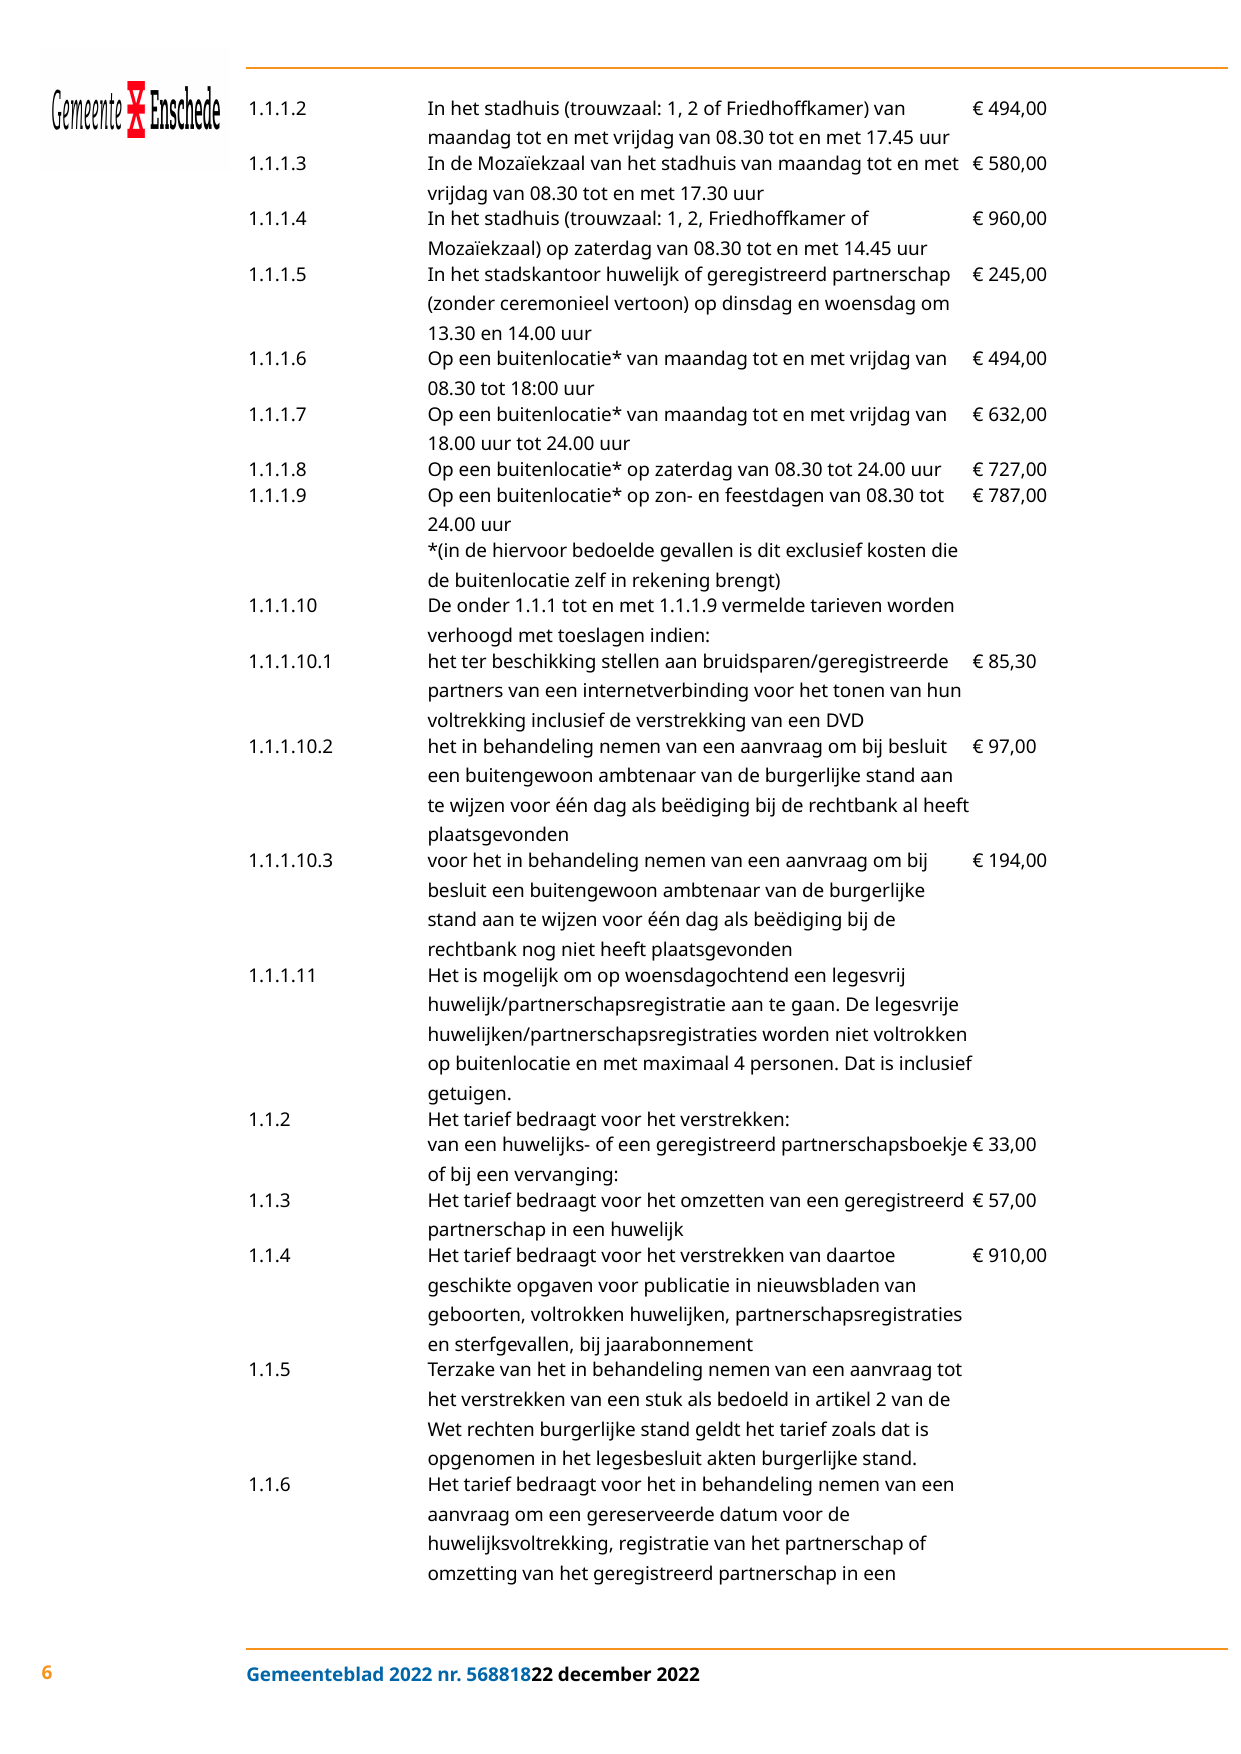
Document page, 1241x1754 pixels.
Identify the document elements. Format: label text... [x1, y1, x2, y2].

table_cell 1.1.6 [248, 1471, 427, 1586]
table_cell 1.1.1.9 [248, 482, 427, 537]
table_cell van een huwelijks- of een geregistreerd partnerschapsboekje of bij een vervanging: [427, 1132, 972, 1187]
table_cell € 33,00 [973, 1132, 1152, 1187]
table_cell € 960,00 [973, 205, 1152, 261]
table_cell [973, 962, 1152, 1106]
table_cell Het tarief bedraagt voor het verstrekken: [427, 1106, 972, 1132]
table_cell Het is mogelijk om op woensdagochtend een legesvrij huwelijk/partnerschapsregistratie aan te gaan. De legesvrije huwelijken/partnerschapsregistraties worden niet voltrokken op buitenlocatie en met maximaal 4 personen. Dat is inclusief getuigen. [427, 962, 972, 1106]
table_cell 1.1.1.8 [248, 456, 427, 482]
table_cell 1.1.1.5 [248, 261, 427, 346]
table_cell 1.1.1.10.1 [248, 648, 427, 733]
table_cell Het tarief bedraagt voor het verstrekken van daartoe geschikte opgaven voor publicatie in nieuwsbladen van geboorten, voltrokken huwelijken, partnerschapsregistraties en sterfgevallen, bij jaarabonnement [427, 1242, 972, 1357]
table_cell [248, 537, 427, 593]
picture [41, 47, 231, 172]
table_cell [973, 537, 1152, 593]
table_cell 1.1.1.7 [248, 401, 427, 456]
table_cell 1.1.1.3 [248, 150, 427, 205]
table_cell 1.1.1.2 [248, 95, 427, 150]
table_cell € 245,00 [973, 261, 1152, 346]
table_cell € 494,00 [973, 95, 1152, 150]
table_cell het in behandeling nemen van een aanvraag om bij besluit een buitengewoon ambtenaar van de burgerlijke stand aan te wijzen voor één dag als beëdiging bij de rechtbank al heeft plaatsgevonden [427, 733, 972, 847]
table_cell Op een buitenlocatie* op zaterdag van 08.30 tot 24.00 uur [427, 456, 972, 482]
table_cell 1.1.3 [248, 1187, 427, 1242]
table_cell 1.1.5 [248, 1357, 427, 1471]
table_cell Op een buitenlocatie* van maandag tot en met vrijdag van 08.30 tot 18:00 uur [427, 346, 972, 401]
table_cell 1.1.1.4 [248, 205, 427, 261]
table_cell 1.1.4 [248, 1242, 427, 1357]
table_cell [973, 1106, 1152, 1132]
table_cell € 632,00 [973, 401, 1152, 456]
table_cell € 57,00 [973, 1187, 1152, 1242]
table_cell In het stadhuis (trouwzaal: 1, 2 of Friedhoffkamer) van maandag tot en met vrijdag van 08.30 tot en met 17.45 uur [427, 95, 972, 150]
table_cell [973, 593, 1152, 648]
table_cell *(in de hiervoor bedoelde gevallen is dit exclusief kosten die de buitenlocatie zelf in rekening brengt) [427, 537, 972, 593]
table_cell 1.1.1.6 [248, 346, 427, 401]
table_cell 1.1.1.10 [248, 593, 427, 648]
table_cell In het stadskantoor huwelijk of geregistreerd partnerschap (zonder ceremonieel vertoon) op dinsdag en woensdag om 13.30 en 14.00 uur [427, 261, 972, 346]
table_cell [248, 1132, 427, 1187]
table_cell In de Mozaïekzaal van het stadhuis van maandag tot en met vrijdag van 08.30 tot en met 17.30 uur [427, 150, 972, 205]
table_cell voor het in behandeling nemen van een aanvraag om bij besluit een buitengewoon ambtenaar van de burgerlijke stand aan te wijzen voor één dag als beëdiging bij de rechtbank nog niet heeft plaatsgevonden [427, 847, 972, 962]
table_cell [973, 1471, 1152, 1586]
table_cell 1.1.1.10.3 [248, 847, 427, 962]
table_cell 1.1.1.10.2 [248, 733, 427, 847]
table_cell 1.1.2 [248, 1106, 427, 1132]
table_cell In het stadhuis (trouwzaal: 1, 2, Friedhoffkamer of Mozaïekzaal) op zaterdag van 08.30 tot en met 14.45 uur [427, 205, 972, 261]
table_cell het ter beschikking stellen aan bruidsparen/geregistreerde partners van een internetverbinding voor het tonen van hun voltrekking inclusief de verstrekking van een DVD [427, 648, 972, 733]
table_cell € 194,00 [973, 847, 1152, 962]
table_cell € 494,00 [973, 346, 1152, 401]
table_cell Op een buitenlocatie* op zon- en feestdagen van 08.30 tot 24.00 uur [427, 482, 972, 537]
table_cell Terzake van het in behandeling nemen van een aanvraag tot het verstrekken van een stuk als bedoeld in artikel 2 van de Wet rechten burgerlijke stand geldt het tarief zoals dat is opgenomen in het legesbesluit akten burgerlijke stand. [427, 1357, 972, 1471]
table_cell € 580,00 [973, 150, 1152, 205]
table_cell [973, 1357, 1152, 1471]
table_cell € 910,00 [973, 1242, 1152, 1357]
table_cell € 787,00 [973, 482, 1152, 537]
table_cell Op een buitenlocatie* van maandag tot en met vrijdag van 18.00 uur tot 24.00 uur [427, 401, 972, 456]
table_cell € 97,00 [973, 733, 1152, 847]
table_cell 1.1.1.11 [248, 962, 427, 1106]
table_cell € 85,30 [973, 648, 1152, 733]
table_cell Het tarief bedraagt voor het in behandeling nemen van een aanvraag om een gereserveerde datum voor de huwelijksvoltrekking, registratie van het partnerschap of omzetting van het geregistreerd partnerschap in een [427, 1471, 972, 1586]
table_cell € 727,00 [973, 456, 1152, 482]
table_cell Het tarief bedraagt voor het omzetten van een geregistreerd partnerschap in een huwelijk [427, 1187, 972, 1242]
table_cell De onder 1.1.1 tot en met 1.1.1.9 vermelde tarieven worden verhoogd met toeslagen indien: [427, 593, 972, 648]
